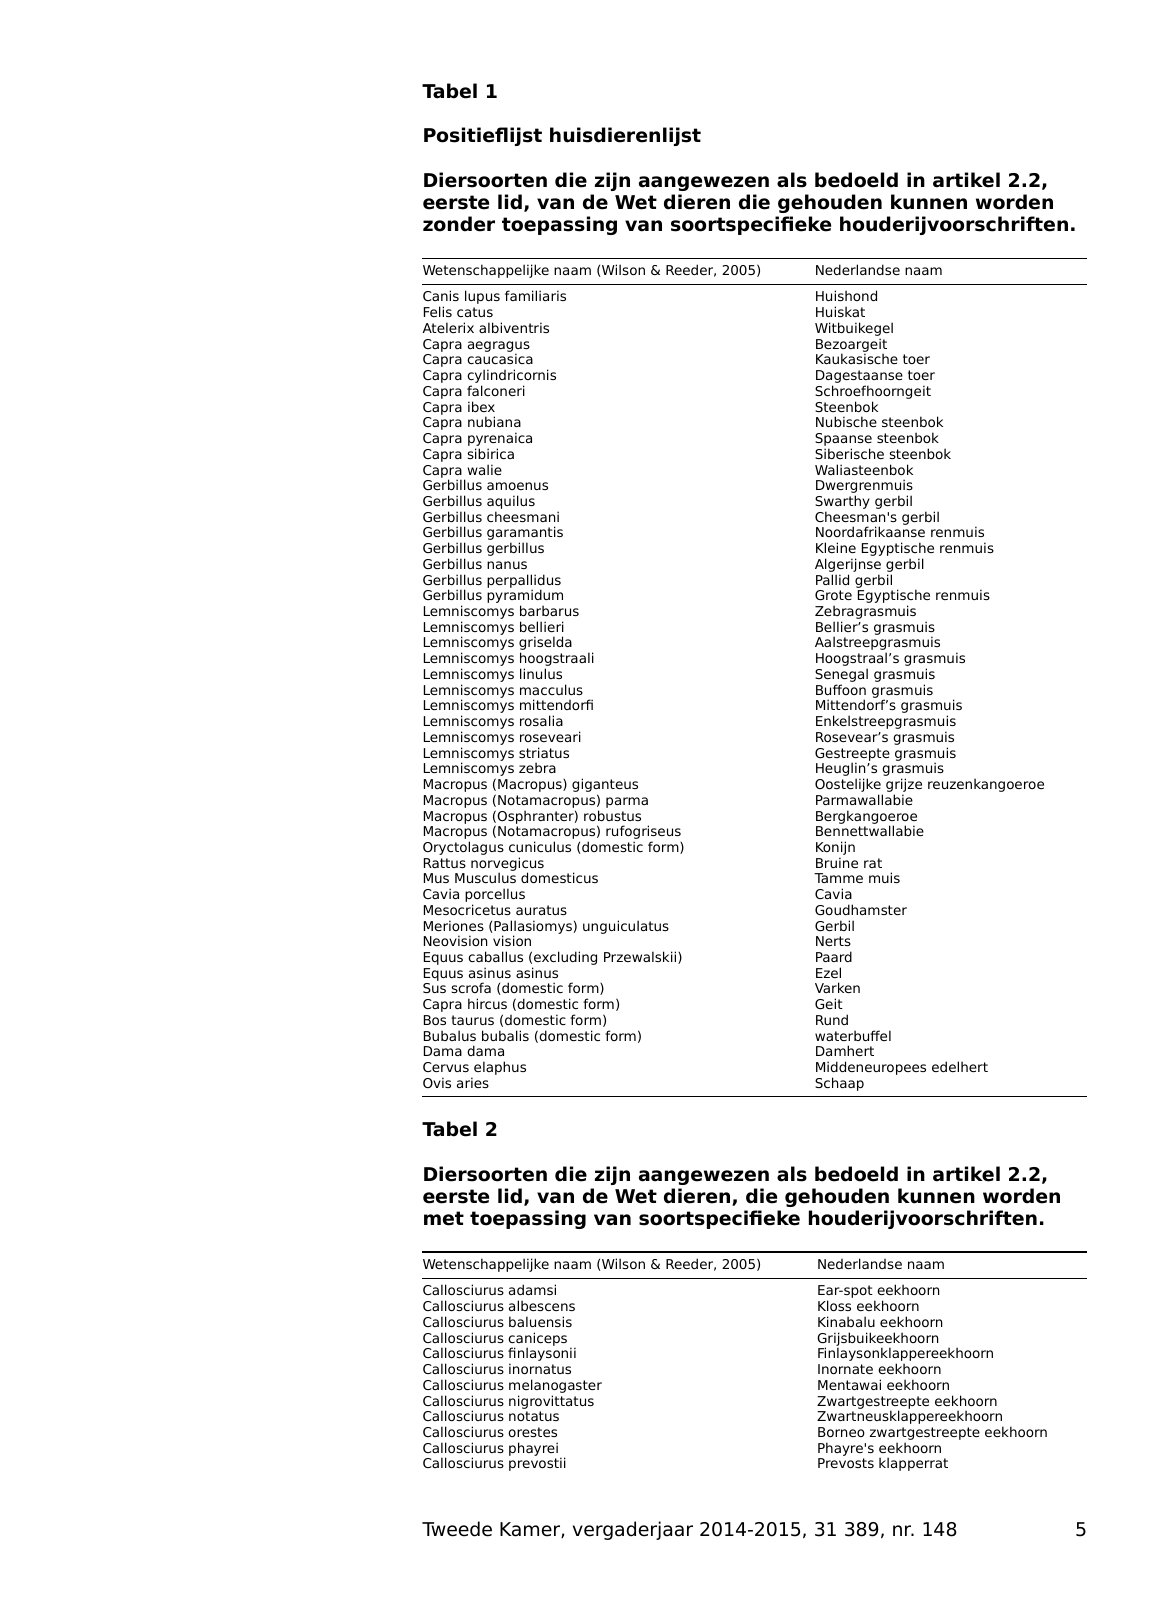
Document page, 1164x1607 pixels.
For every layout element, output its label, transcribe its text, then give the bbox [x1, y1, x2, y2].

table_cell Felis catus [422, 305, 809, 321]
table_cell Meriones (Pallasiomys) unguiculatus [422, 919, 809, 934]
table_cell Inornate eekhoorn [811, 1362, 1087, 1378]
table_cell Zebragrasmuis [809, 604, 1087, 619]
subtitle Tabel 1 [422, 81, 1087, 103]
table_cell Phayre's eekhoorn [811, 1441, 1087, 1456]
table_cell Capra falconeri [422, 384, 809, 399]
table_cell Grijsbuikeekhoorn [811, 1330, 1087, 1346]
table_cell Schroefhoorngeit [809, 384, 1087, 399]
table_cell Rosevear’s grasmuis [809, 730, 1087, 745]
table_cell Swarthy gerbil [809, 494, 1087, 509]
table_cell Lemniscomys roseveari [422, 730, 809, 745]
table_cell Lemniscomys bellieri [422, 620, 809, 635]
table_cell Pallid gerbil [809, 573, 1087, 588]
table_cell Ovis aries [422, 1076, 809, 1096]
table_cell Siberische steenbok [809, 447, 1087, 462]
table_cell Kloss eekhoorn [811, 1299, 1087, 1315]
table_cell Borneo zwartgestreepte eekhoorn [811, 1425, 1087, 1441]
table_cell Callosciurus nigrovittatus [422, 1393, 811, 1409]
table_cell Mittendorf’s grasmuis [809, 698, 1087, 714]
table_cell Bennettwallabie [809, 824, 1087, 840]
table_cell Dama dama [422, 1044, 809, 1060]
table_cell Zwartgestreepte eekhoorn [811, 1393, 1087, 1409]
table_cell Hoogstraal’s grasmuis [809, 651, 1087, 667]
table_cell Callosciurus inornatus [422, 1362, 811, 1378]
table_cell Konijn [809, 840, 1087, 856]
table_cell Bos taurus (domestic form) [422, 1013, 809, 1028]
table_cell Lemniscomys griselda [422, 635, 809, 651]
table_cell Senegal grasmuis [809, 667, 1087, 682]
table_cell Capra aegragus [422, 336, 809, 352]
table_cell Witbuikegel [809, 321, 1087, 336]
table_cell Callosciurus finlaysonii [422, 1346, 811, 1362]
subtitle Tabel 2 [422, 1119, 1087, 1141]
table_cell Cavia [809, 887, 1087, 903]
table_cell Lemniscomys hoogstraali [422, 651, 809, 667]
table_cell Gerbillus pyramidum [422, 588, 809, 604]
table_cell Capra pyrenaica [422, 431, 809, 447]
table_cell Callosciurus albescens [422, 1299, 811, 1315]
table_cell Cavia porcellus [422, 887, 809, 903]
table_cell Damhert [809, 1044, 1087, 1060]
table_cell Cervus elaphus [422, 1060, 809, 1076]
table_cell Capra cylindricornis [422, 368, 809, 384]
table_header Wetenschappelijke naam (Wilson & Reeder, 2005) [422, 1253, 811, 1277]
table_cell Heuglin’s grasmuis [809, 761, 1087, 777]
table_cell Huishond [809, 285, 1087, 305]
table_cell Oryctolagus cuniculus (domestic form) [422, 840, 809, 856]
table_cell Gestreepte grasmuis [809, 745, 1087, 761]
table_cell Canis lupus familiaris [422, 285, 809, 305]
table_cell Lemniscomys zebra [422, 761, 809, 777]
table_cell Dwergrenmuis [809, 478, 1087, 494]
table_cell Gerbillus cheesmani [422, 510, 809, 525]
table_cell Nerts [809, 934, 1087, 950]
table_cell Steenbok [809, 399, 1087, 415]
table_cell Dagestaanse toer [809, 368, 1087, 384]
table_cell Algerijnse gerbil [809, 557, 1087, 572]
table_cell Lemniscomys rosalia [422, 714, 809, 730]
table_cell Nubische steenbok [809, 415, 1087, 431]
table_cell Macropus (Notamacropus) parma [422, 793, 809, 808]
table_cell Mesocricetus auratus [422, 903, 809, 918]
table_header Nederlandse naam [809, 259, 1087, 283]
table_cell Huiskat [809, 305, 1087, 321]
table_cell Gerbillus aquilus [422, 494, 809, 509]
table_cell waterbuffel [809, 1029, 1087, 1044]
table_cell Gerbillus garamantis [422, 525, 809, 541]
table_header Wetenschappelijke naam (Wilson & Reeder, 2005) [422, 259, 809, 283]
table_cell Macropus (Notamacropus) rufogriseus [422, 824, 809, 840]
table_cell Mus Musculus domesticus [422, 871, 809, 887]
table_cell Cheesman's gerbil [809, 510, 1087, 525]
table_cell Callosciurus orestes [422, 1425, 811, 1441]
table_cell Macropus (Osphranter) robustus [422, 808, 809, 824]
table_cell Gerbil [809, 919, 1087, 934]
table_cell Capra caucasica [422, 352, 809, 368]
table_cell Kleine Egyptische renmuis [809, 541, 1087, 557]
table_cell Kaukasische toer [809, 352, 1087, 368]
table_cell Callosciurus prevostii [422, 1456, 811, 1472]
table_cell Bubalus bubalis (domestic form) [422, 1029, 809, 1044]
table_cell Lemniscomys barbarus [422, 604, 809, 619]
table_header Nederlandse naam [811, 1253, 1087, 1277]
table_cell Callosciurus phayrei [422, 1441, 811, 1456]
table_cell Callosciurus melanogaster [422, 1378, 811, 1393]
table_cell Callosciurus caniceps [422, 1330, 811, 1346]
table_cell Gerbillus amoenus [422, 478, 809, 494]
table_cell Oostelijke grijze reuzenkangoeroe [809, 777, 1087, 793]
table_cell Bruine rat [809, 856, 1087, 871]
table_cell Sus scrofa (domestic form) [422, 981, 809, 997]
table_cell Varken [809, 981, 1087, 997]
table_cell Middeneuropees edelhert [809, 1060, 1087, 1076]
table_cell Capra ibex [422, 399, 809, 415]
table_cell Spaanse steenbok [809, 431, 1087, 447]
table_cell Noordafrikaanse renmuis [809, 525, 1087, 541]
table_cell Goudhamster [809, 903, 1087, 918]
table_cell Finlaysonklappereekhoorn [811, 1346, 1087, 1362]
table_cell Kinabalu eekhoorn [811, 1315, 1087, 1330]
table_cell Zwartneusklappereekhoorn [811, 1409, 1087, 1425]
table_cell Capra sibirica [422, 447, 809, 462]
table_cell Aalstreepgrasmuis [809, 635, 1087, 651]
table_cell Ezel [809, 966, 1087, 981]
table_cell Lemniscomys mittendorfi [422, 698, 809, 714]
table_cell Buffoon grasmuis [809, 683, 1087, 698]
table_cell Capra walie [422, 462, 809, 478]
table_cell Lemniscomys linulus [422, 667, 809, 682]
table_cell Tamme muis [809, 871, 1087, 887]
table_cell Macropus (Macropus) giganteus [422, 777, 809, 793]
table_cell Rund [809, 1013, 1087, 1028]
table_cell Paard [809, 950, 1087, 966]
table_cell Bergkangoeroe [809, 808, 1087, 824]
table_cell Gerbillus gerbillus [422, 541, 809, 557]
table_cell Equus caballus (excluding Przewalskii) [422, 950, 809, 966]
table_cell Ear-spot eekhoorn [811, 1279, 1087, 1299]
table_cell Bezoargeit [809, 336, 1087, 352]
table_cell Gerbillus perpallidus [422, 573, 809, 588]
table_cell Schaap [809, 1076, 1087, 1096]
table_cell Prevosts klapperrat [811, 1456, 1087, 1472]
table_cell Equus asinus asinus [422, 966, 809, 981]
table_cell Grote Egyptische renmuis [809, 588, 1087, 604]
table_cell Parmawallabie [809, 793, 1087, 808]
table_cell Enkelstreepgrasmuis [809, 714, 1087, 730]
table_cell Atelerix albiventris [422, 321, 809, 336]
text Diersoorten die zijn aangewezen als bedoeld in artikel 2.2, eerste lid, van de Wet dieren die gehouden kunnen worden zonder toepassing van soortspecifieke houderijvoorschriften. [422, 169, 1087, 236]
table_cell Lemniscomys macculus [422, 683, 809, 698]
table_cell Callosciurus adamsi [422, 1279, 811, 1299]
table_cell Neovision vision [422, 934, 809, 950]
table_cell Mentawai eekhoorn [811, 1378, 1087, 1393]
table_cell Waliasteenbok [809, 462, 1087, 478]
subtitle Positieflijst huisdierenlijst [422, 125, 1087, 147]
text Diersoorten die zijn aangewezen als bedoeld in artikel 2.2, eerste lid, van de Wet dieren, die gehouden kunnen worden met toepassing van soortspecifieke houderijvoorschriften. [422, 1163, 1087, 1229]
table_cell Callosciurus baluensis [422, 1315, 811, 1330]
table_cell Rattus norvegicus [422, 856, 809, 871]
table_cell Bellier’s grasmuis [809, 620, 1087, 635]
table_cell Callosciurus notatus [422, 1409, 811, 1425]
table_cell Lemniscomys striatus [422, 745, 809, 761]
table_cell Gerbillus nanus [422, 557, 809, 572]
table_cell Capra nubiana [422, 415, 809, 431]
table_cell Geit [809, 997, 1087, 1013]
table_cell Capra hircus (domestic form) [422, 997, 809, 1013]
